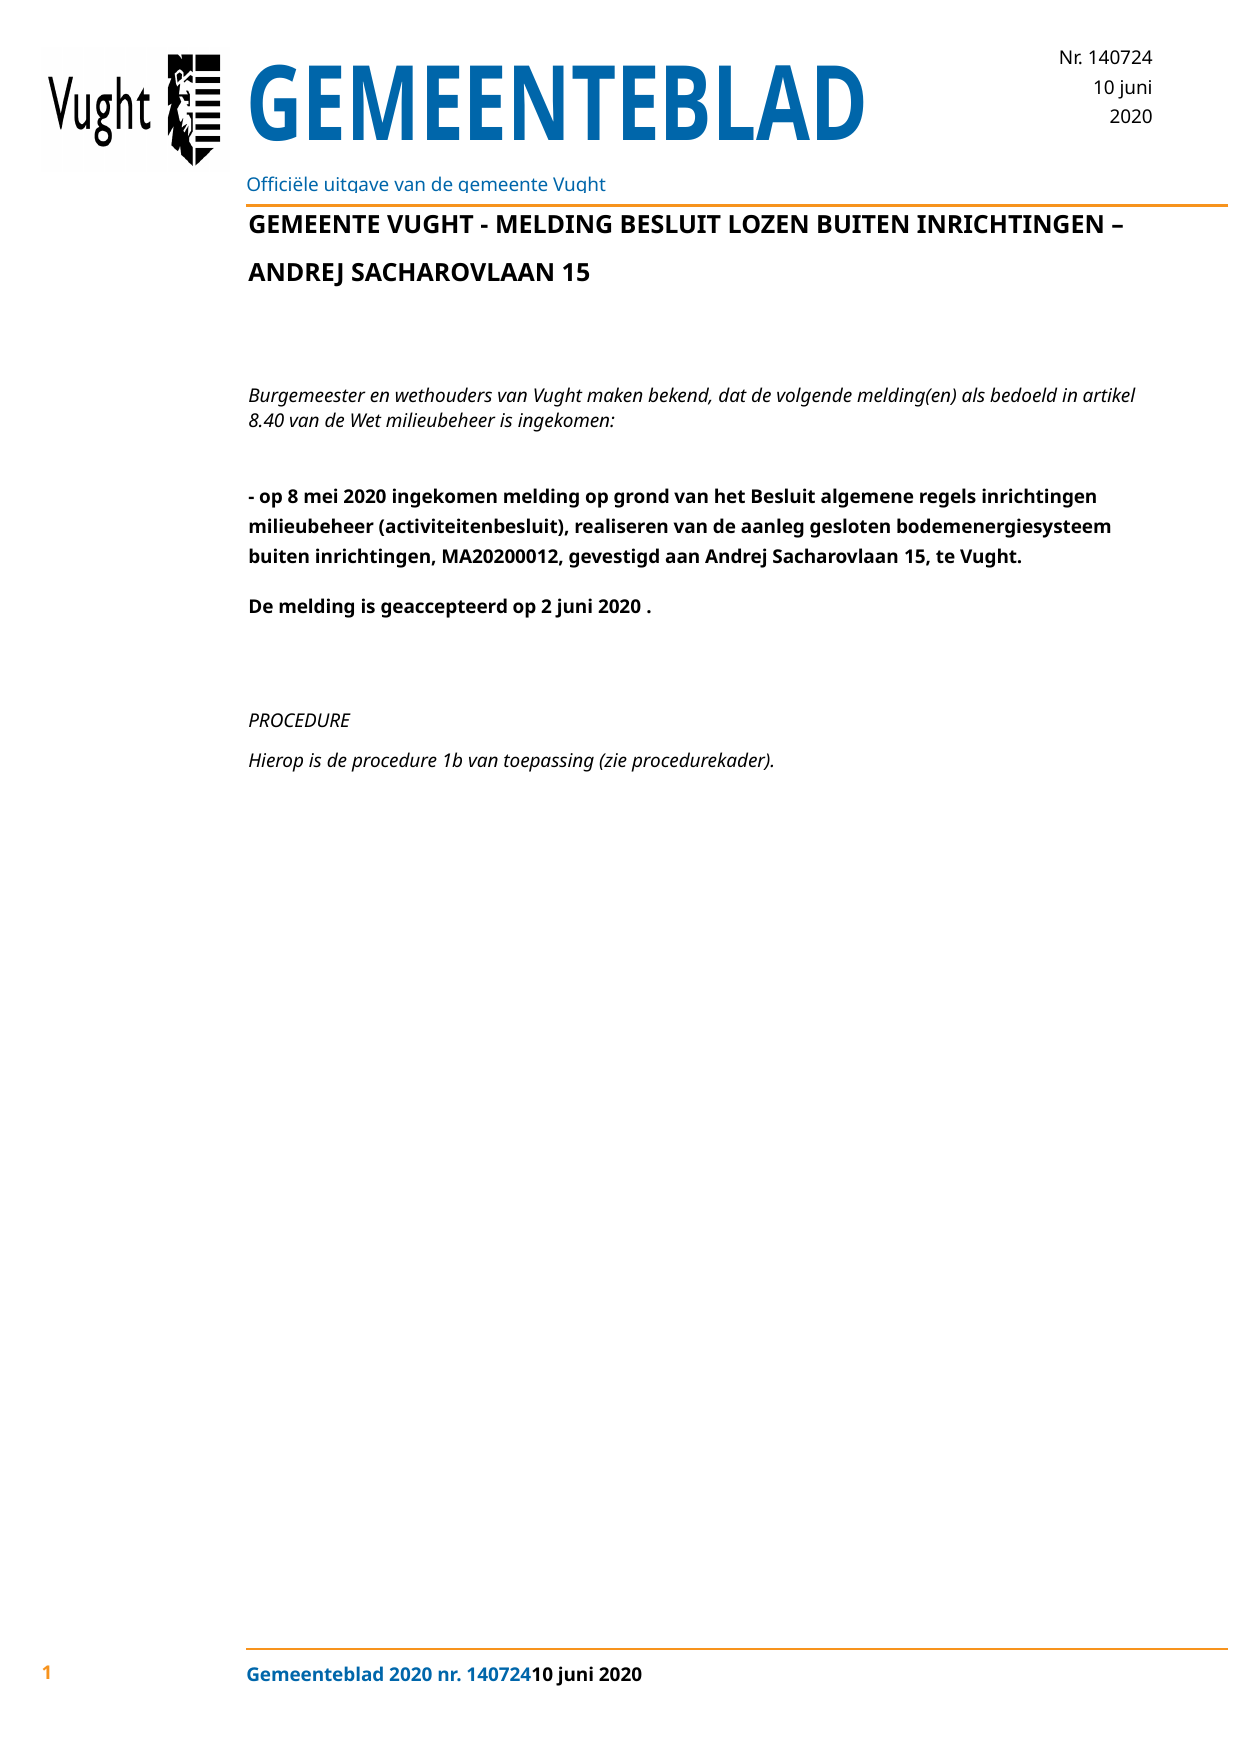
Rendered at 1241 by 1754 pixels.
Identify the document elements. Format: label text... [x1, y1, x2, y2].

picture [41, 47, 231, 172]
text - op 8 mei 2020 ingekomen melding op grond van het Besluit algemene regels inrichtingen milieubeheer (activiteitenbesluit), realiseren van de aanleg gesloten bodemenergiesysteem buiten inrichtingen, MA20200012, gevestigd aan Andrej Sacharovlaan 15, te Vught. [248, 484, 1152, 569]
text Hierop is de procedure 1b van toepassing (zie procedurekader). [248, 747, 1152, 773]
text PROCEDURE [248, 708, 1152, 733]
text Burgemeester en wethouders van Vught maken bekend, dat de volgende melding(en) als bedoeld in artikel 8.40 van de Wet milieubeheer is ingekomen: [248, 382, 1152, 433]
text De melding is geaccepteerd op 2 juni 2020 . [248, 593, 1152, 619]
text GEMEENTE VUGHT - MELDING BESLUIT LOZEN BUITEN INRICHTINGEN – ANDREJ SACHAROVLAAN 15 [248, 207, 1152, 288]
